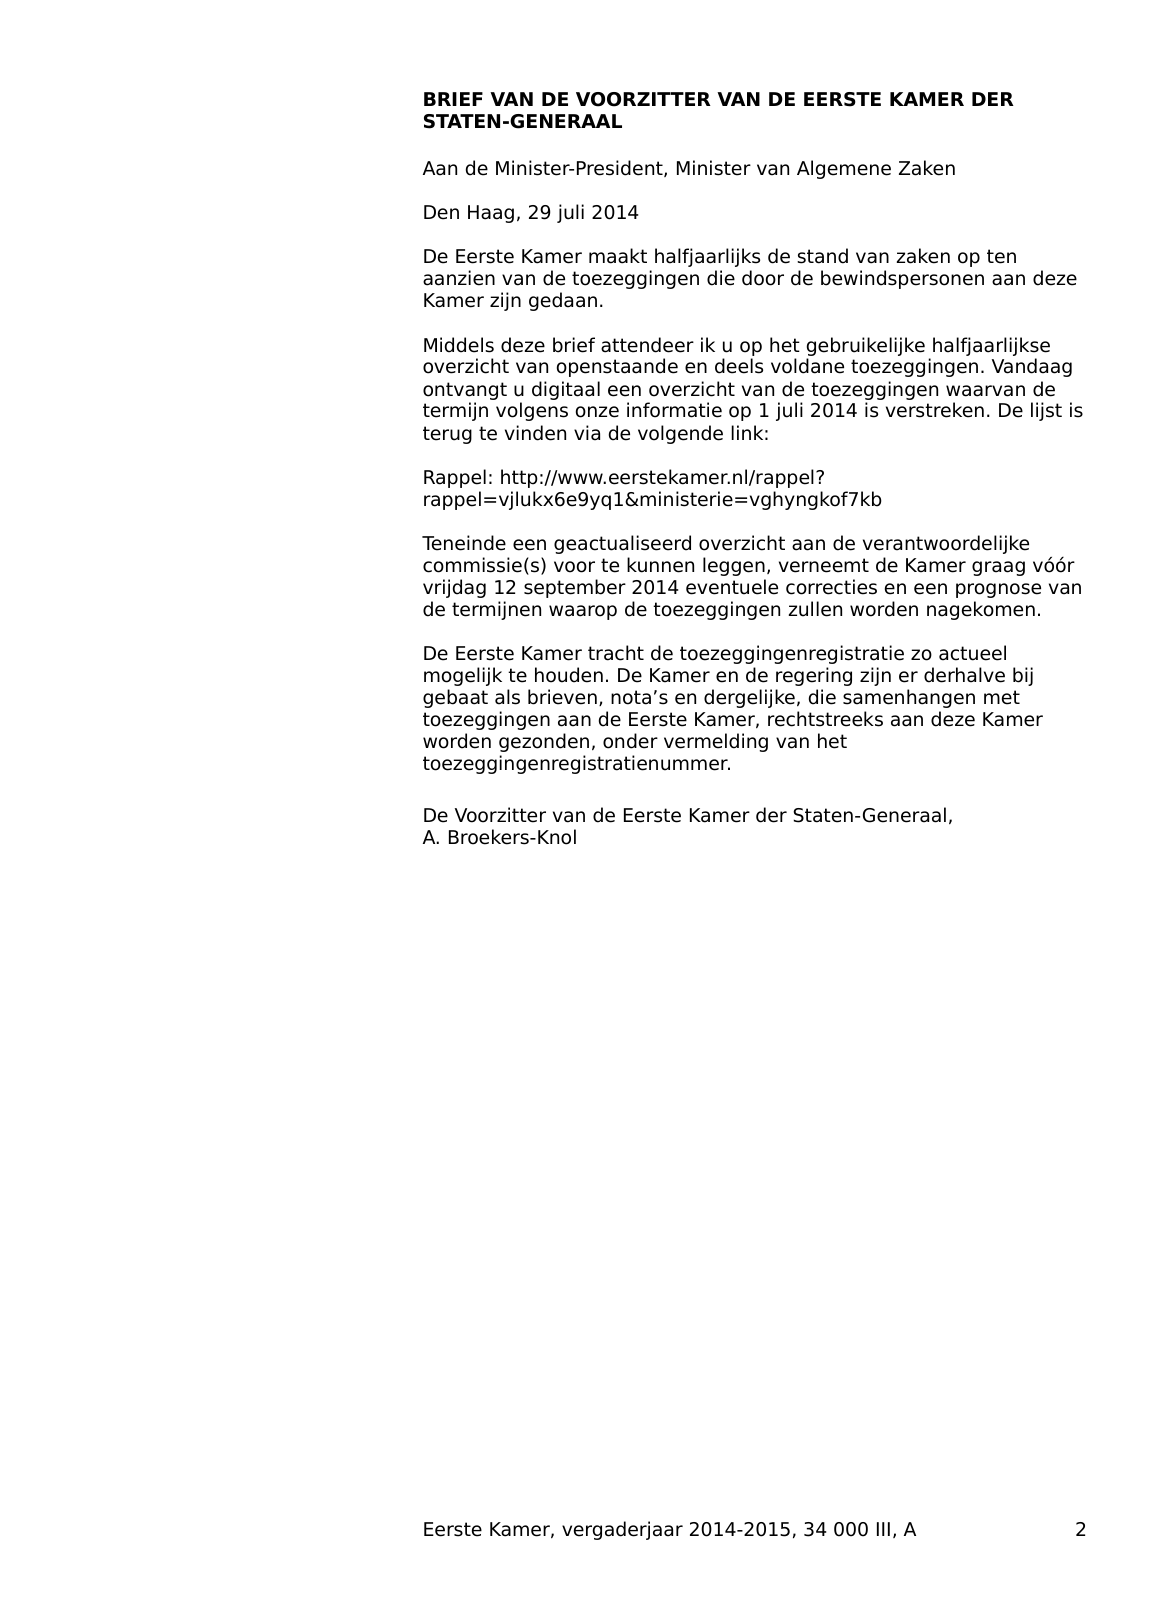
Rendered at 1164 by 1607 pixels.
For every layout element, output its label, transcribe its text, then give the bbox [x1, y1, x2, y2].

text Den Haag, 29 juli 2014 [422, 202, 1087, 224]
text Middels deze brief attendeer ik u op het gebruikelijke halfjaarlijkse overzicht van openstaande en deels voldane toezeggingen. Vandaag ontvangt u digitaal een overzicht van de toezeggingen waarvan de termijn volgens onze informatie op 1 juli 2014 is verstreken. De lijst is terug te vinden via de volgende link: [422, 334, 1087, 444]
text Rappel: http://www.eerstekamer.nl/rappel?rappel=vjlukx6e9yq1&ministerie=vghyngkof7kb [422, 467, 1087, 511]
text De Voorzitter van de Eerste Kamer der Staten-Generaal, A. Broekers-Knol [422, 805, 1087, 849]
text De Eerste Kamer tracht de toezeggingenregistratie zo actueel mogelijk te houden. De Kamer en de regering zijn er derhalve bij gebaat als brieven, nota’s en dergelijke, die samenhangen met toezeggingen aan de Eerste Kamer, rechtstreeks aan deze Kamer worden gezonden, onder vermelding van het toezeggingenregistratienummer. [422, 643, 1087, 775]
subtitle BRIEF VAN DE VOORZITTER VAN DE EERSTE KAMER DER STATEN-GENERAAL [422, 89, 1087, 133]
text Teneinde een geactualiseerd overzicht aan de verantwoordelijke commissie(s) voor te kunnen leggen, verneemt de Kamer graag vóór vrijdag 12 september 2014 eventuele correcties en een prognose van de termijnen waarop de toezeggingen zullen worden nagekomen. [422, 533, 1087, 621]
text Aan de Minister-President, Minister van Algemene Zaken [422, 158, 1087, 180]
text De Eerste Kamer maakt halfjaarlijks de stand van zaken op ten aanzien van de toezeggingen die door de bewindspersonen aan deze Kamer zijn gedaan. [422, 246, 1087, 312]
